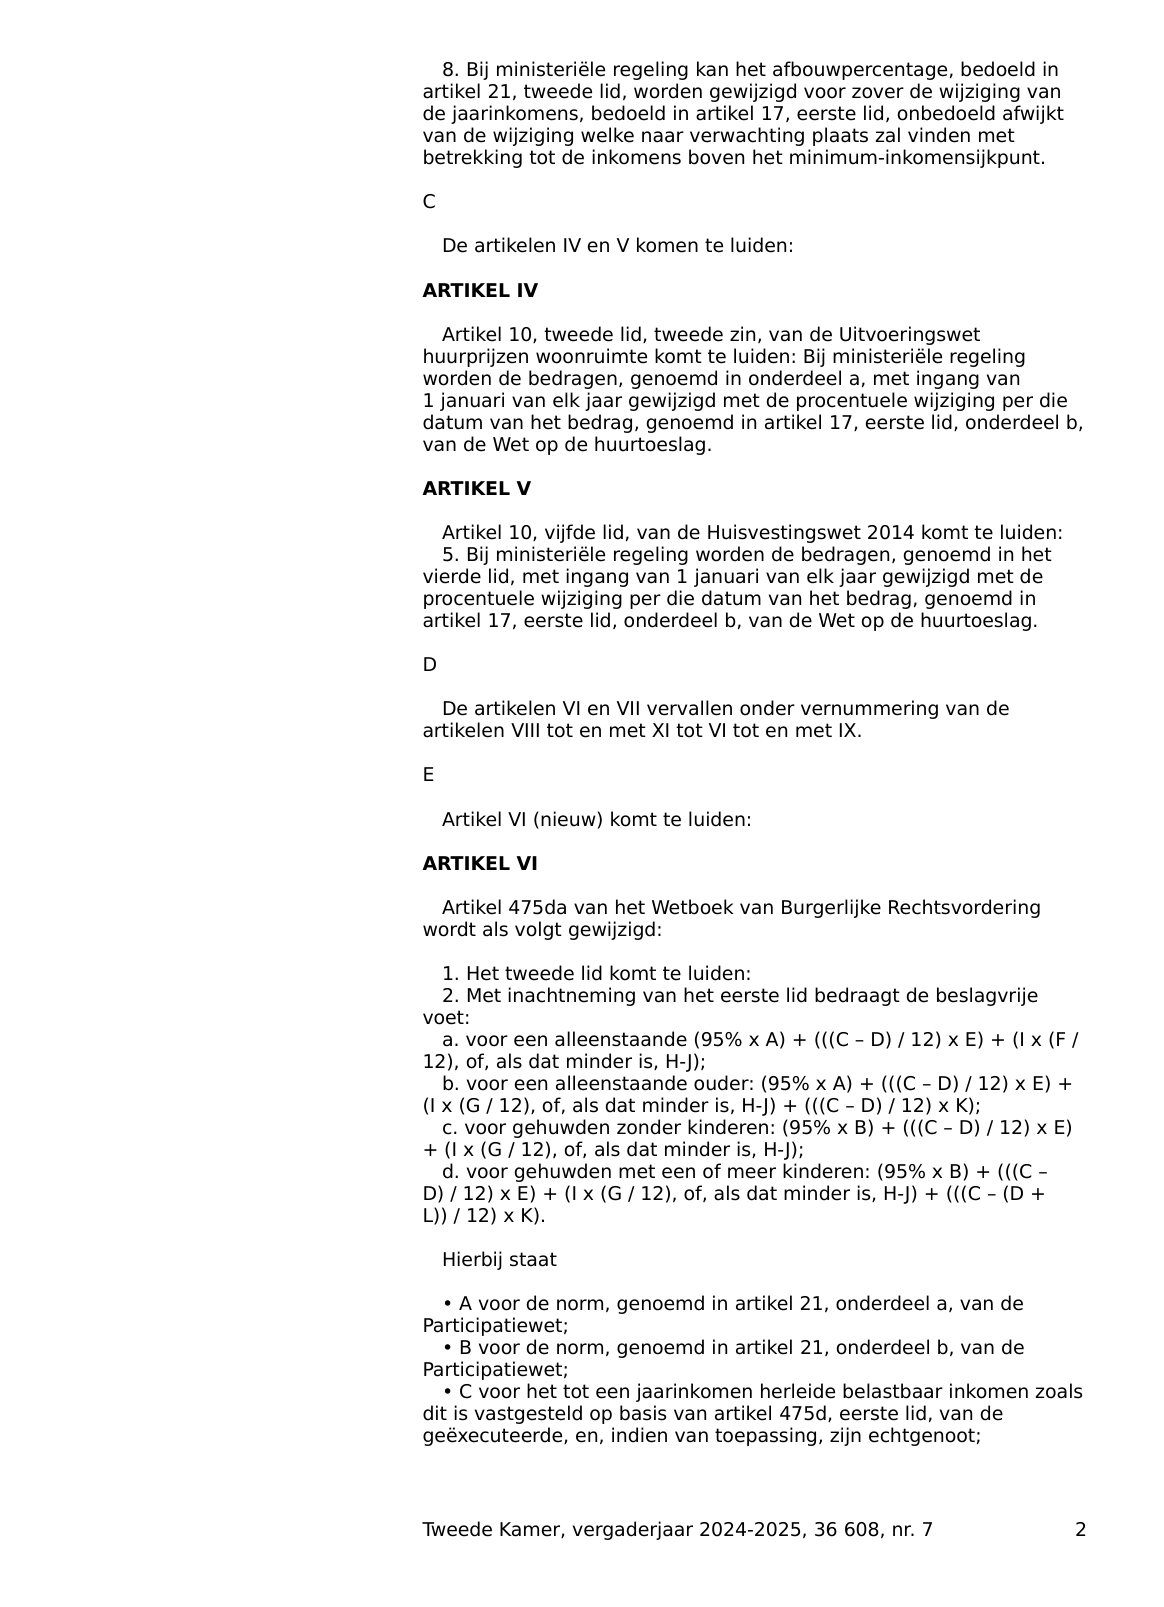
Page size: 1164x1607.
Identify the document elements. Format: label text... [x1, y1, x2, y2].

text a. voor een alleenstaande (95% x A) + (((C – D) / 12) x E) + (I x (F / 12), of, als dat minder is, H-J); [422, 1029, 1087, 1073]
subtitle C [422, 191, 1087, 213]
text b. voor een alleenstaande ouder: (95% x A) + (((C – D) / 12) x E) + (I x (G / 12), of, als dat minder is, H-J) + (((C – D) / 12) x K); [422, 1073, 1087, 1117]
text Artikel 10, vijfde lid, van de Huisvestingswet 2014 komt te luiden: [422, 522, 1087, 544]
text De artikelen IV en V komen te luiden: [422, 235, 1087, 257]
text • A voor de norm, genoemd in artikel 21, onderdeel a, van de Participatiewet; [422, 1293, 1087, 1337]
text 1. Het tweede lid komt te luiden: [422, 963, 1087, 985]
text 2. Met inachtneming van het eerste lid bedraagt de beslagvrije voet: [422, 985, 1087, 1029]
text Artikel VI (nieuw) komt te luiden: [422, 808, 1087, 830]
subtitle E [422, 764, 1087, 786]
text 8. Bij ministeriële regeling kan het afbouwpercentage, bedoeld in artikel 21, tweede lid, worden gewijzigd voor zover de wijziging van de jaarinkomens, bedoeld in artikel 17, eerste lid, onbedoeld afwijkt van de wijziging welke naar verwachting plaats zal vinden met betrekking tot de inkomens boven het minimum-inkomensijkpunt. [422, 59, 1087, 169]
subtitle ARTIKEL IV [422, 279, 1087, 301]
subtitle ARTIKEL V [422, 478, 1087, 500]
text • B voor de norm, genoemd in artikel 21, onderdeel b, van de Participatiewet; [422, 1337, 1087, 1381]
text 5. Bij ministeriële regeling worden de bedragen, genoemd in het vierde lid, met ingang van 1 januari van elk jaar gewijzigd met de procentuele wijziging per die datum van het bedrag, genoemd in artikel 17, eerste lid, onderdeel b, van de Wet op de huurtoeslag. [422, 544, 1087, 632]
text Artikel 475da van het Wetboek van Burgerlijke Rechtsvordering wordt als volgt gewijzigd: [422, 897, 1087, 941]
subtitle ARTIKEL VI [422, 853, 1087, 874]
text De artikelen VI en VII vervallen onder vernummering van de artikelen VIII tot en met XI tot VI tot en met IX. [422, 698, 1087, 742]
text • C voor het tot een jaarinkomen herleide belastbaar inkomen zoals dit is vastgesteld op basis van artikel 475d, eerste lid, van de geëxecuteerde, en, indien van toepassing, zijn echtgenoot; [422, 1381, 1087, 1447]
subtitle D [422, 654, 1087, 676]
text Hierbij staat [422, 1249, 1087, 1271]
text Artikel 10, tweede lid, tweede zin, van de Uitvoeringswet huurprijzen woonruimte komt te luiden: Bij ministeriële regeling worden de bedragen, genoemd in onderdeel a, met ingang van 1 januari van elk jaar gewijzigd met de procentuele wijziging per die datum van het bedrag, genoemd in artikel 17, eerste lid, onderdeel b, van de Wet op de huurtoeslag. [422, 324, 1087, 456]
text c. voor gehuwden zonder kinderen: (95% x B) + (((C – D) / 12) x E) + (I x (G / 12), of, als dat minder is, H-J); [422, 1117, 1087, 1161]
text d. voor gehuwden met een of meer kinderen: (95% x B) + (((C – D) / 12) x E) + (I x (G / 12), of, als dat minder is, H-J) + (((C – (D + L)) / 12) x K). [422, 1161, 1087, 1227]
